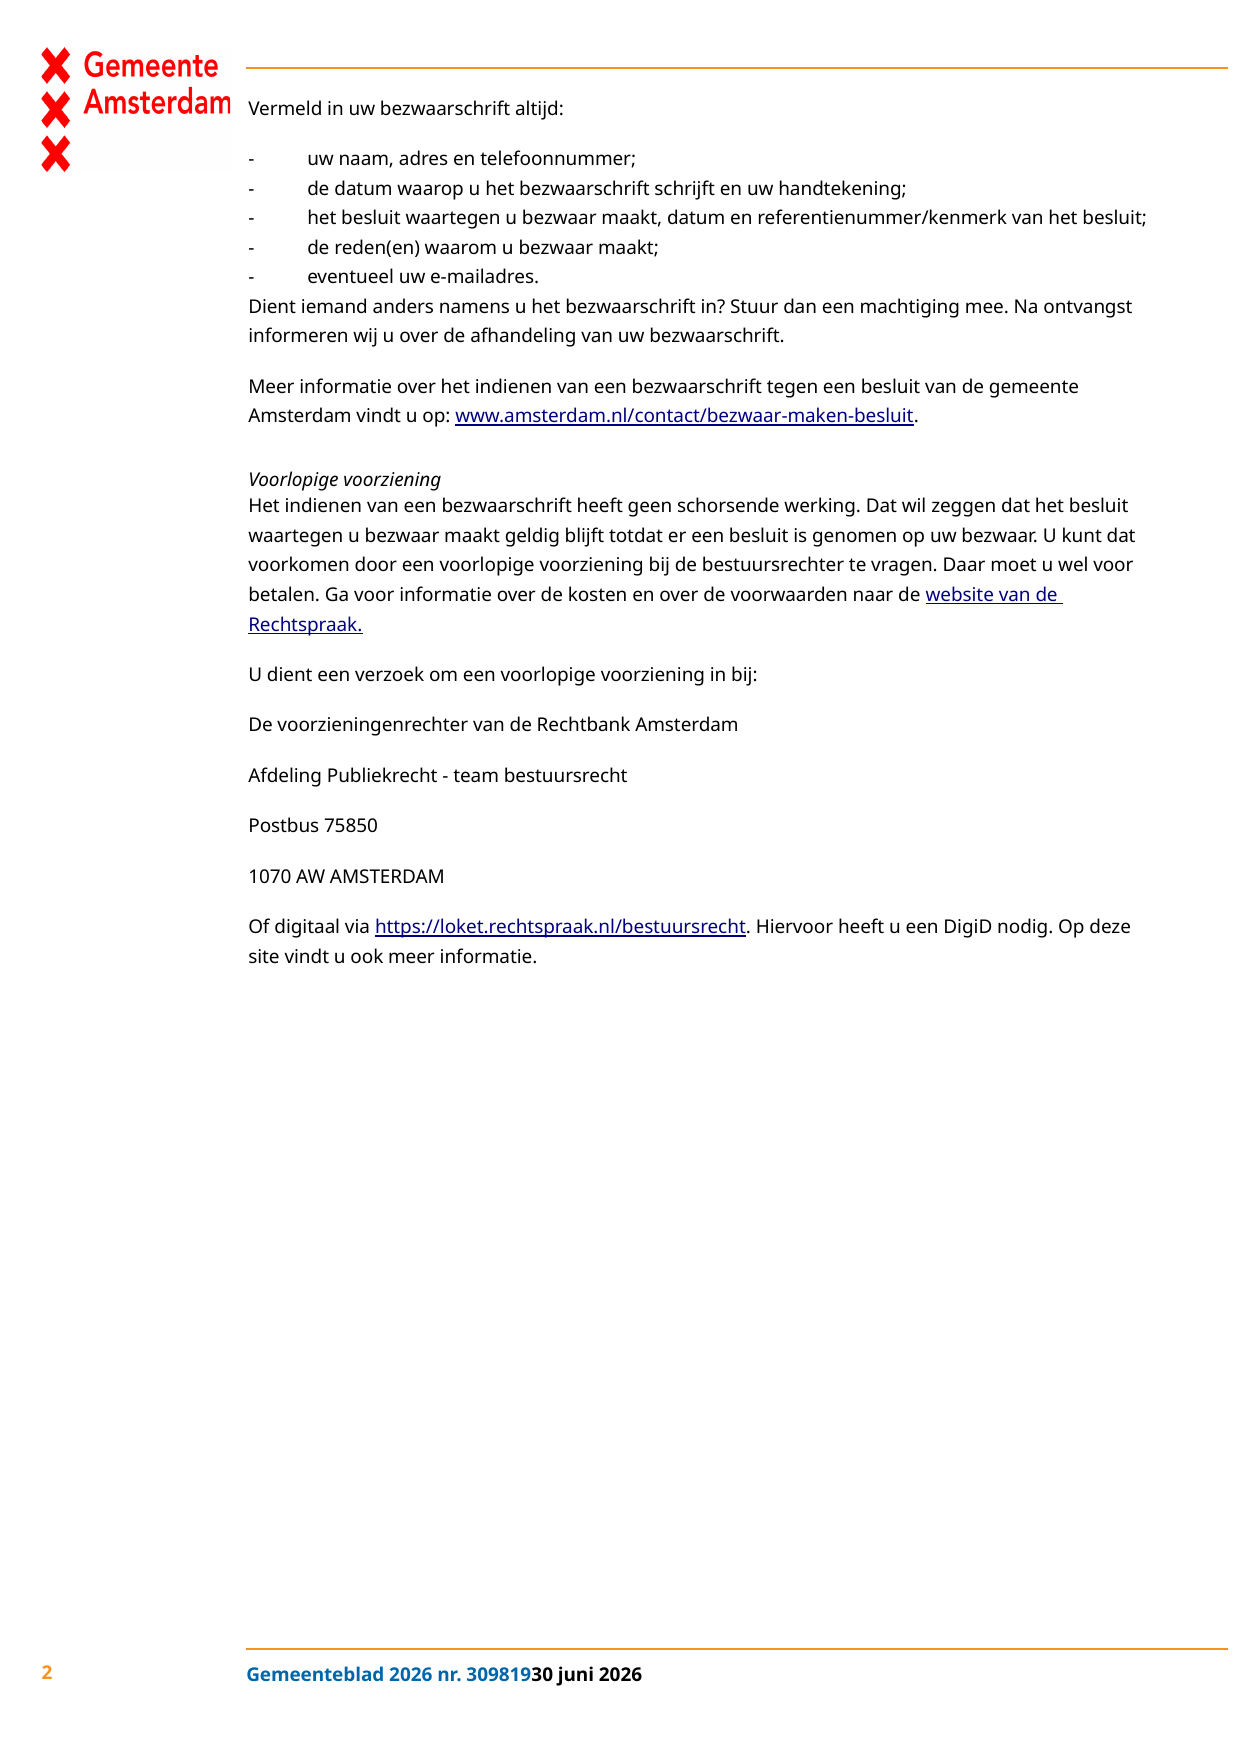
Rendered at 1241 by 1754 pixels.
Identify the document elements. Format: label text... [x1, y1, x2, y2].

text 1070 AW AMSTERDAM [248, 863, 1152, 888]
text Of digitaal via https://loket.rechtspraak.nl/bestuursrecht. Hiervoor heeft u een DigiD nodig. Op deze site vindt u ook meer informatie. [248, 913, 1152, 968]
text U dient een verzoek om een voorlopige voorziening in bij: [248, 661, 1152, 687]
text De voorzieningenrechter van de Rechtbank Amsterdam [248, 712, 1152, 737]
text Meer informatie over het indienen van een bezwaarschrift tegen een besluit van de gemeente Amsterdam vindt u op: www.amsterdam.nl/contact/bezwaar-maken-besluit. [248, 373, 1152, 428]
picture [41, 47, 231, 172]
text Postbus 75850 [248, 812, 1152, 838]
list de datum waarop u het bezwaarschrift schrijft en uw handtekening; [248, 175, 1152, 201]
text Voorlopige voorziening [248, 467, 1152, 492]
text Dient iemand anders namens u het bezwaarschrift in? Stuur dan een machtiging mee. Na ontvangst informeren wij u over de afhandeling van uw bezwaarschrift. [248, 293, 1152, 348]
list het besluit waartegen u bezwaar maakt, datum en referentienummer/kenmerk van het besluit; [248, 204, 1152, 230]
list de reden(en) waarom u bezwaar maakt; [248, 234, 1152, 260]
list eventueel uw e-mailadres. [248, 263, 1152, 289]
text Afdeling Publiekrecht - team bestuursrecht [248, 762, 1152, 788]
text Vermeld in uw bezwaarschrift altijd: [248, 95, 1152, 121]
list uw naam, adres en telefoonnummer; [248, 145, 1152, 171]
text Het indienen van een bezwaarschrift heeft geen schorsende werking. Dat wil zeggen dat het besluit waartegen u bezwaar maakt geldig blijft totdat er een besluit is genomen op uw bezwaar. U kunt dat voorkomen door een voorlopige voorziening bij de bestuursrechter te vragen. Daar moet u wel voor betalen. Ga voor informatie over de kosten en over de voorwaarden naar de website van de Rechtspraak. [248, 492, 1152, 636]
